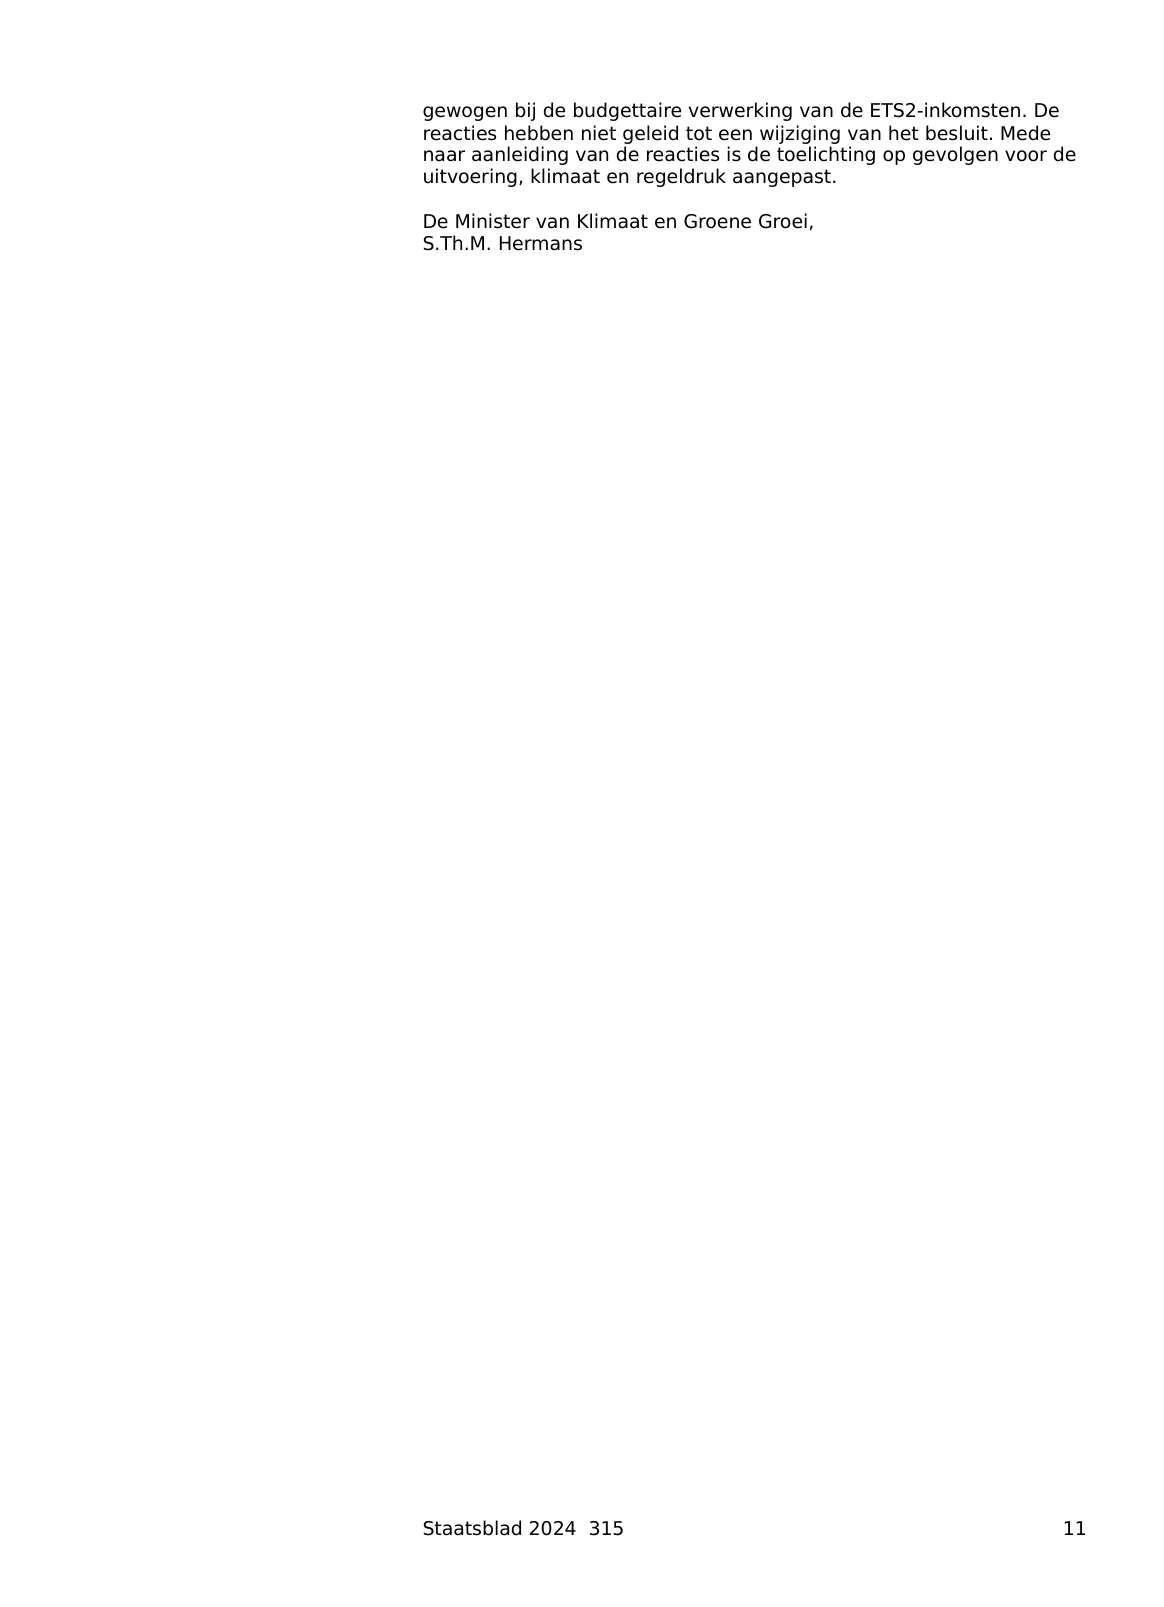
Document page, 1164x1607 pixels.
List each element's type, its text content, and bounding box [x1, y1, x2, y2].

text gewogen bij de budgettaire verwerking van de ETS2-inkomsten. De reacties hebben niet geleid tot een wijziging van het besluit. Mede naar aanleiding van de reacties is de toelichting op gevolgen voor de uitvoering, klimaat en regeldruk aangepast. [422, 100, 1087, 188]
text De Minister van Klimaat en Groene Groei, S.Th.M. Hermans [422, 211, 1087, 254]
